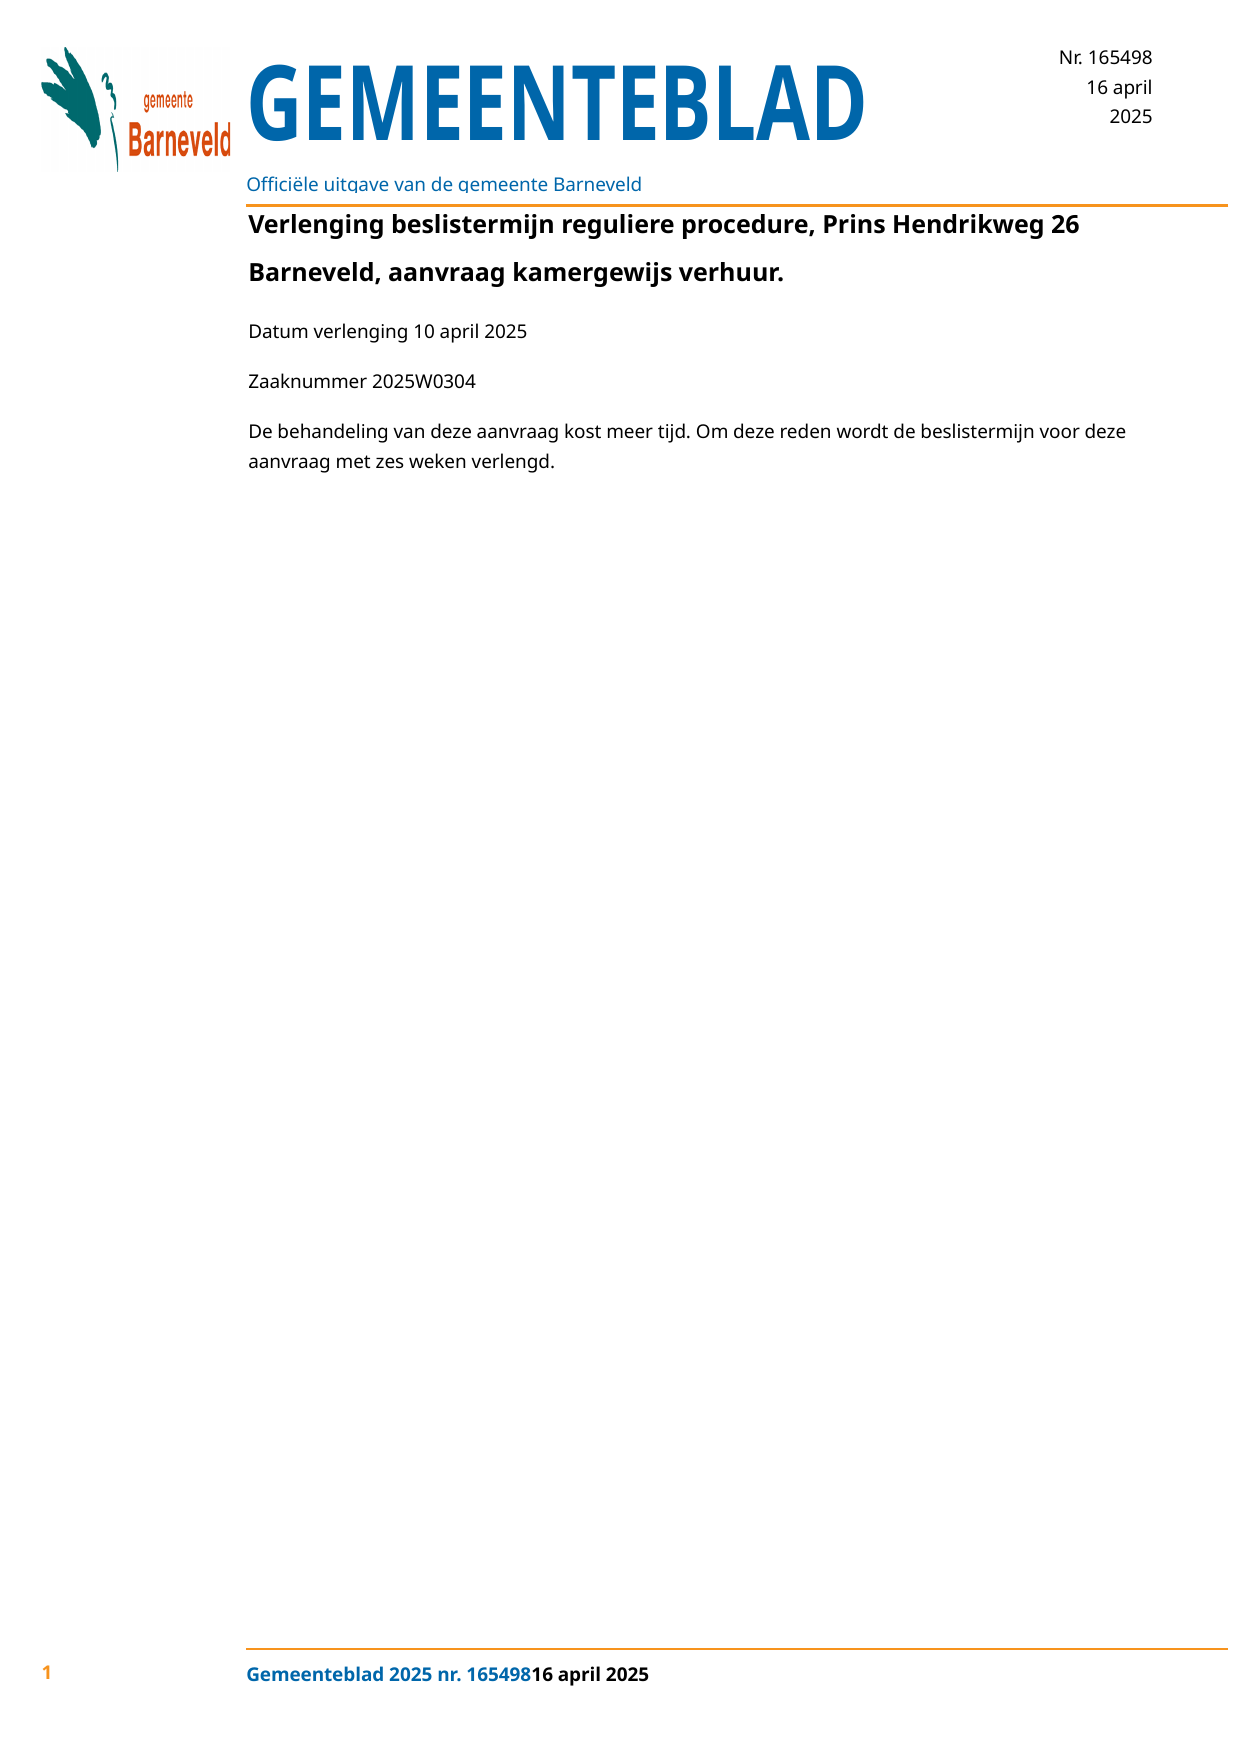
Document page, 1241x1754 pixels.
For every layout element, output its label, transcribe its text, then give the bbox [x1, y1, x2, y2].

text Datum verlenging 10 april 2025 [248, 318, 1152, 344]
text Zaaknummer 2025W0304 [248, 368, 1152, 394]
text De behandeling van deze aanvraag kost meer tijd. Om deze reden wordt de beslistermijn voor deze aanvraag met zes weken verlengd. [248, 419, 1152, 474]
text Verlenging beslistermijn reguliere procedure, Prins Hendrikweg 26 Barneveld, aanvraag kamergewijs verhuur. [248, 207, 1152, 288]
picture [41, 47, 231, 172]
